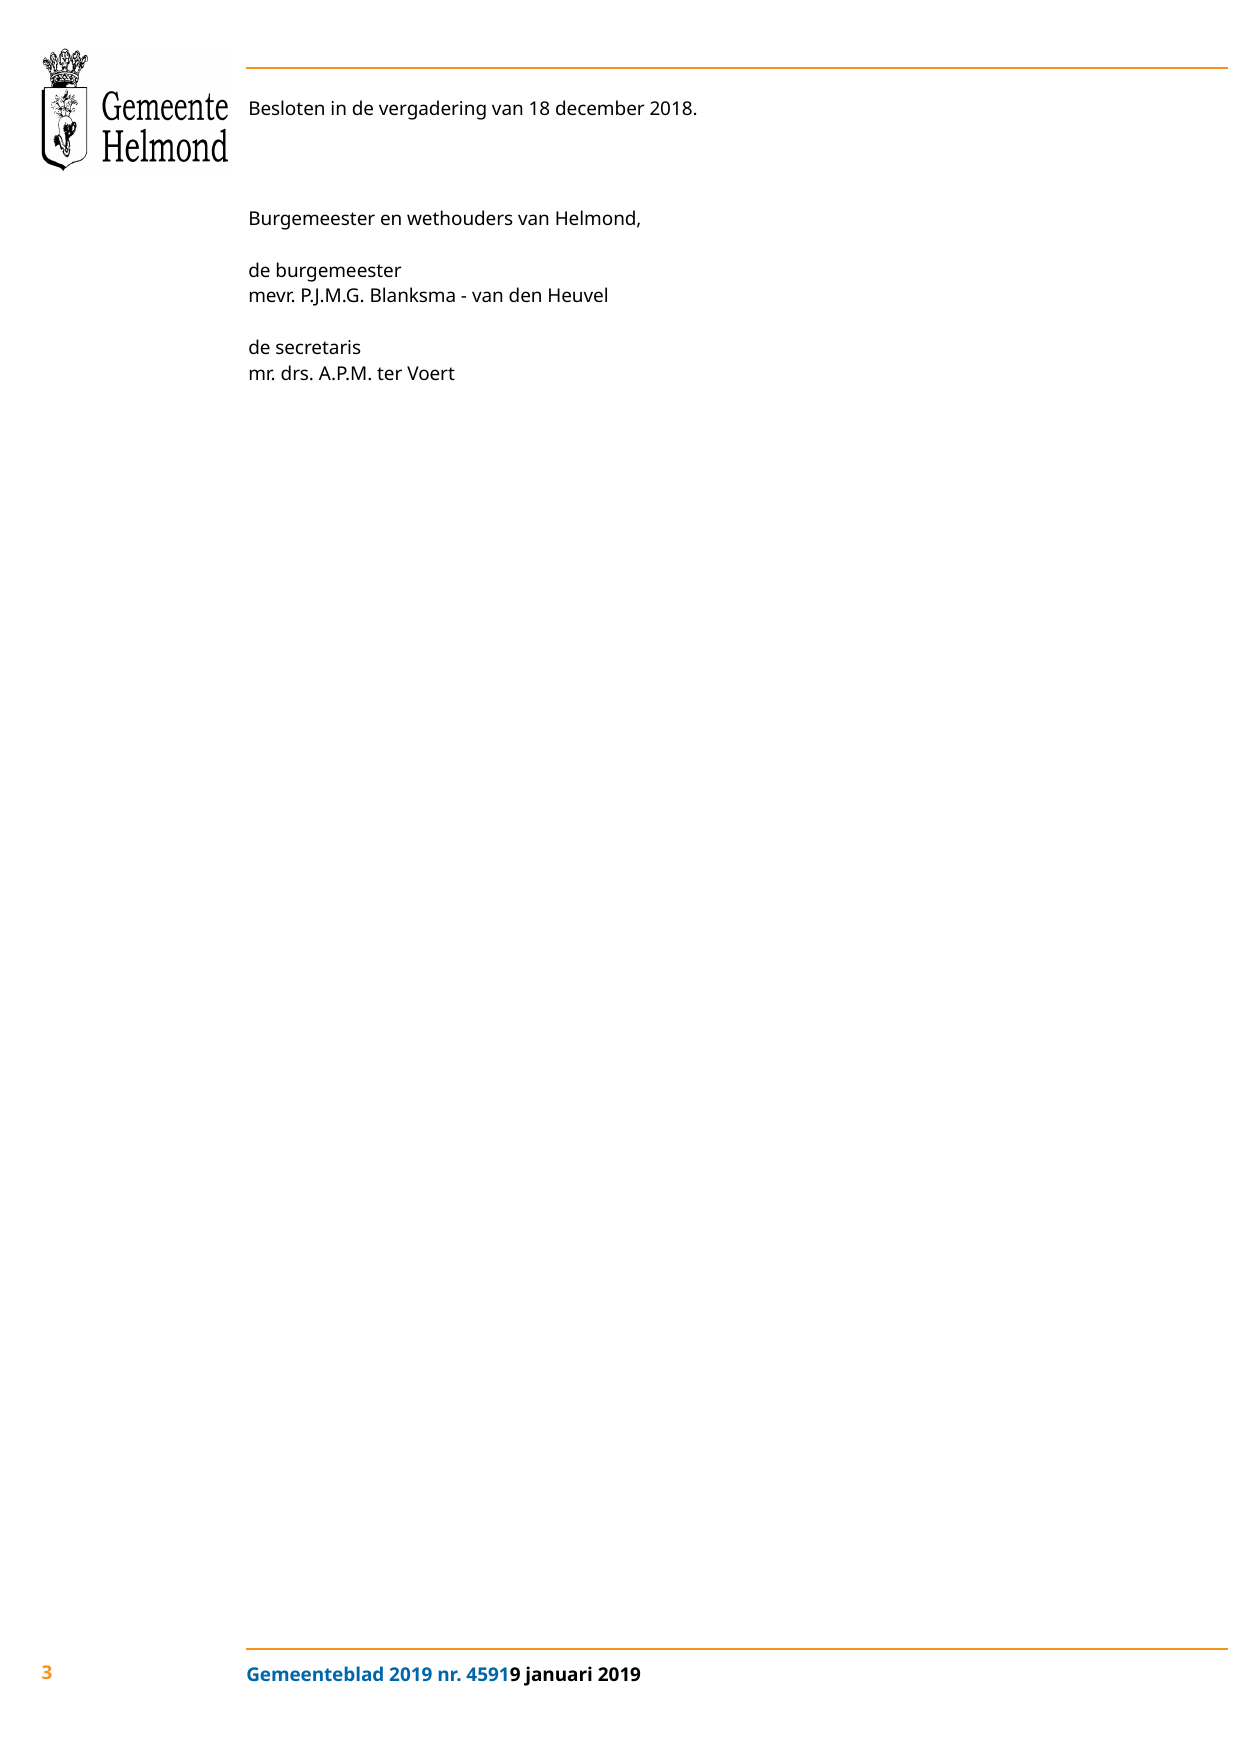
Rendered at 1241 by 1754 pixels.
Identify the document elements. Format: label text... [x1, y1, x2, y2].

text mevr. P.J.M.G. Blanksma - van den Heuvel [248, 283, 1152, 308]
text mr. drs. A.P.M. ter Voert [248, 360, 1152, 386]
text Besloten in de vergadering van 18 december 2018. [248, 95, 1152, 121]
text de secretaris [248, 334, 1152, 360]
text de burgemeester [248, 257, 1152, 283]
picture [41, 47, 231, 172]
text Burgemeester en wethouders van Helmond, [248, 205, 1152, 231]
